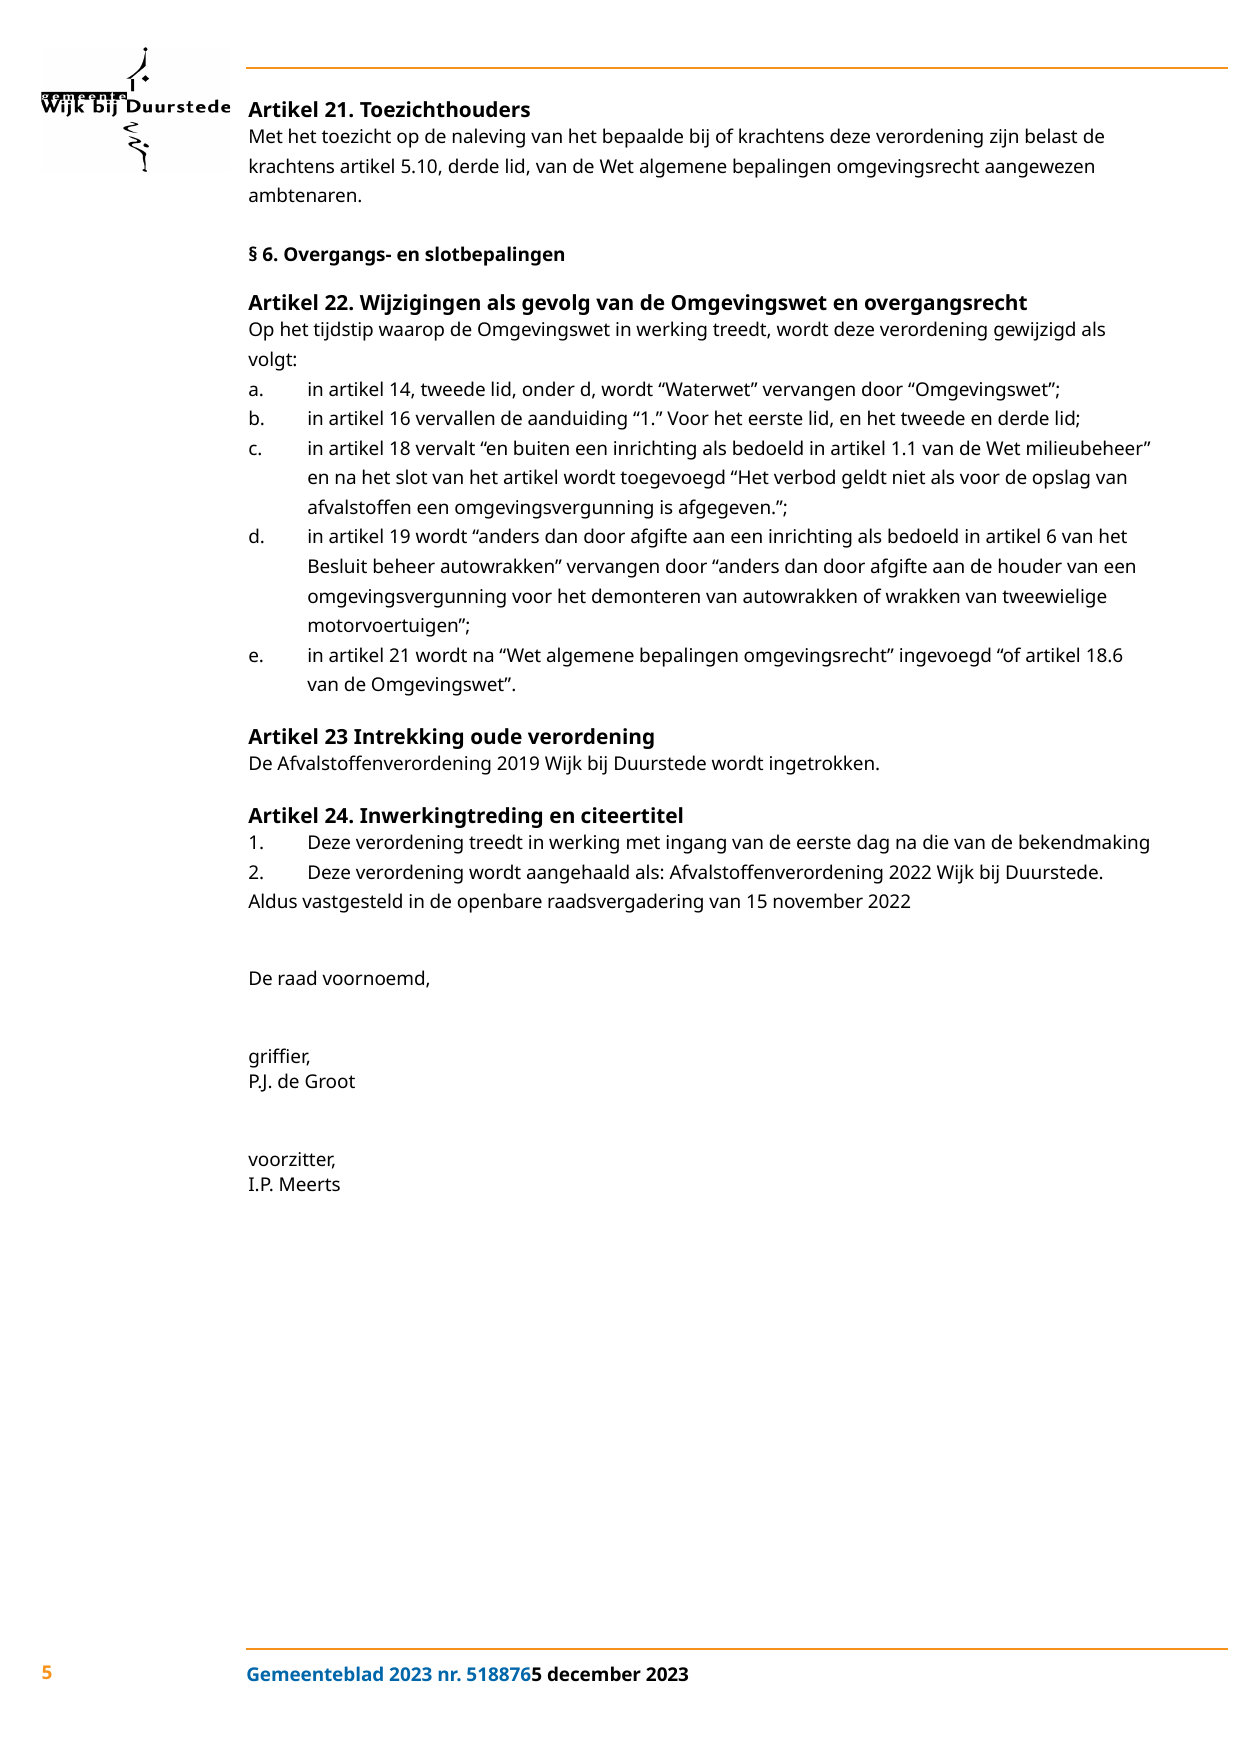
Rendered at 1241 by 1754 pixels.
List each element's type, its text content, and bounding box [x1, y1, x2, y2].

list Deze verordening treedt in werking met ingang van de eerste dag na die van de bekendmaking [248, 829, 1152, 855]
list in artikel 14, tweede lid, onder d, wordt “Waterwet” vervangen door “Omgevingswet”; [248, 376, 1152, 401]
text De Afvalstoffenverordening 2019 Wijk bij Duurstede wordt ingetrokken. [248, 750, 1152, 776]
list in artikel 18 vervalt “en buiten een inrichting als bedoeld in artikel 1.1 van de Wet milieubeheer” en na het slot van het artikel wordt toegevoegd “Het verbod geldt niet als voor de opslag van afvalstoffen een omgevingsvergunning is afgegeven.”; [248, 435, 1152, 520]
list in artikel 21 wordt na “Wet algemene bepalingen omgevingsrecht” ingevoegd “of artikel 18.6 van de Omgevingswet”. [248, 642, 1152, 697]
text I.P. Meerts [248, 1171, 1152, 1197]
text § 6. Overgangs- en slotbepalingen [248, 242, 1152, 267]
text Op het tijdstip waarop de Omgevingswet in werking treedt, wordt deze verordening gewijzigd als volgt: [248, 317, 1152, 372]
text De raad voornoemd, [248, 966, 1152, 991]
list Deze verordening wordt aangehaald als: Afvalstoffenverordening 2022 Wijk bij Duurstede. [248, 859, 1152, 884]
text P.J. de Groot [248, 1068, 1152, 1094]
text Aldus vastgesteld in de openbare raadsvergadering van 15 november 2022 [248, 888, 1152, 914]
text voorzitter, [248, 1146, 1152, 1171]
text griffier, [248, 1043, 1152, 1068]
list in artikel 16 vervallen de aanduiding “1.” Voor het eerste lid, en het tweede en derde lid; [248, 405, 1152, 431]
picture [41, 47, 231, 172]
text Artikel 24. Inwerkingtreding en citeertitel [248, 801, 1152, 829]
list in artikel 19 wordt “anders dan door afgifte aan een inrichting als bedoeld in artikel 6 van het Besluit beheer autowrakken” vervangen door “anders dan door afgifte aan de houder van een omgevingsvergunning voor het demonteren van autowrakken of wrakken van tweewielige motorvoertuigen”; [248, 524, 1152, 638]
text Met het toezicht op de naleving van het bepaalde bij of krachtens deze verordening zijn belast de krachtens artikel 5.10, derde lid, van de Wet algemene bepalingen omgevingsrecht aangewezen ambtenaren. [248, 123, 1152, 208]
text Artikel 21. Toezichthouders [248, 95, 1152, 123]
text Artikel 23 Intrekking oude verordening [248, 722, 1152, 750]
text Artikel 22. Wijzigingen als gevolg van de Omgevingswet en overgangsrecht [248, 288, 1152, 317]
